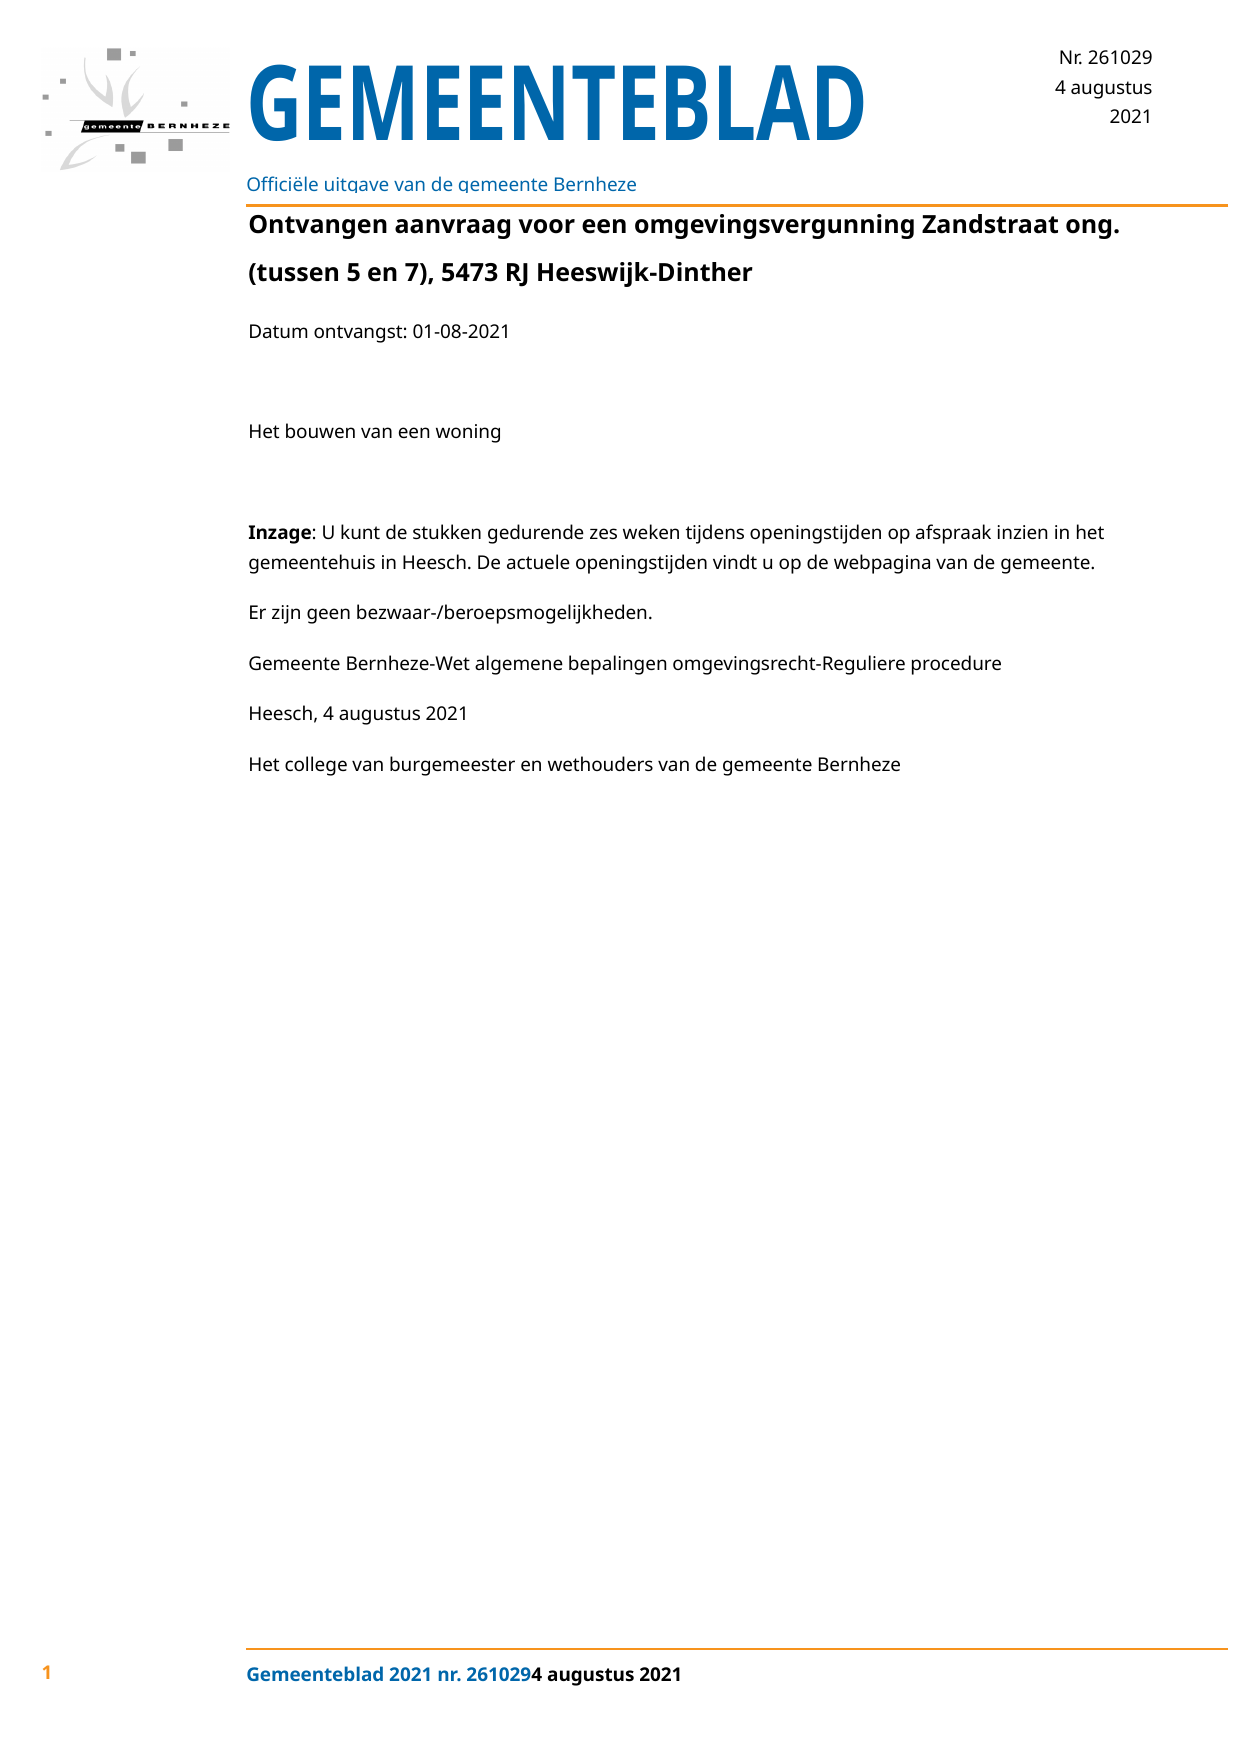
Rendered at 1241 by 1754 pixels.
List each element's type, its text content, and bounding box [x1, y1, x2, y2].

text Er zijn geen bezwaar-/beroepsmogelijkheden. [248, 599, 1152, 625]
text Datum ontvangst: 01-08-2021 [248, 318, 1152, 344]
picture [41, 47, 231, 172]
text Heesch, 4 augustus 2021 [248, 700, 1152, 726]
text Ontvangen aanvraag voor een omgevingsvergunning Zandstraat ong. (tussen 5 en 7), 5473 RJ Heeswijk-Dinther [248, 207, 1152, 288]
text Het college van burgemeester en wethouders van de gemeente Bernheze [248, 751, 1152, 777]
text Inzage: U kunt de stukken gedurende zes weken tijdens openingstijden op afspraak inzien in het gemeentehuis in Heesch. De actuele openingstijden vindt u op de webpagina van de gemeente. [248, 519, 1152, 575]
text Het bouwen van een woning [248, 419, 1152, 444]
text Gemeente Bernheze-Wet algemene bepalingen omgevingsrecht-Reguliere procedure [248, 650, 1152, 676]
